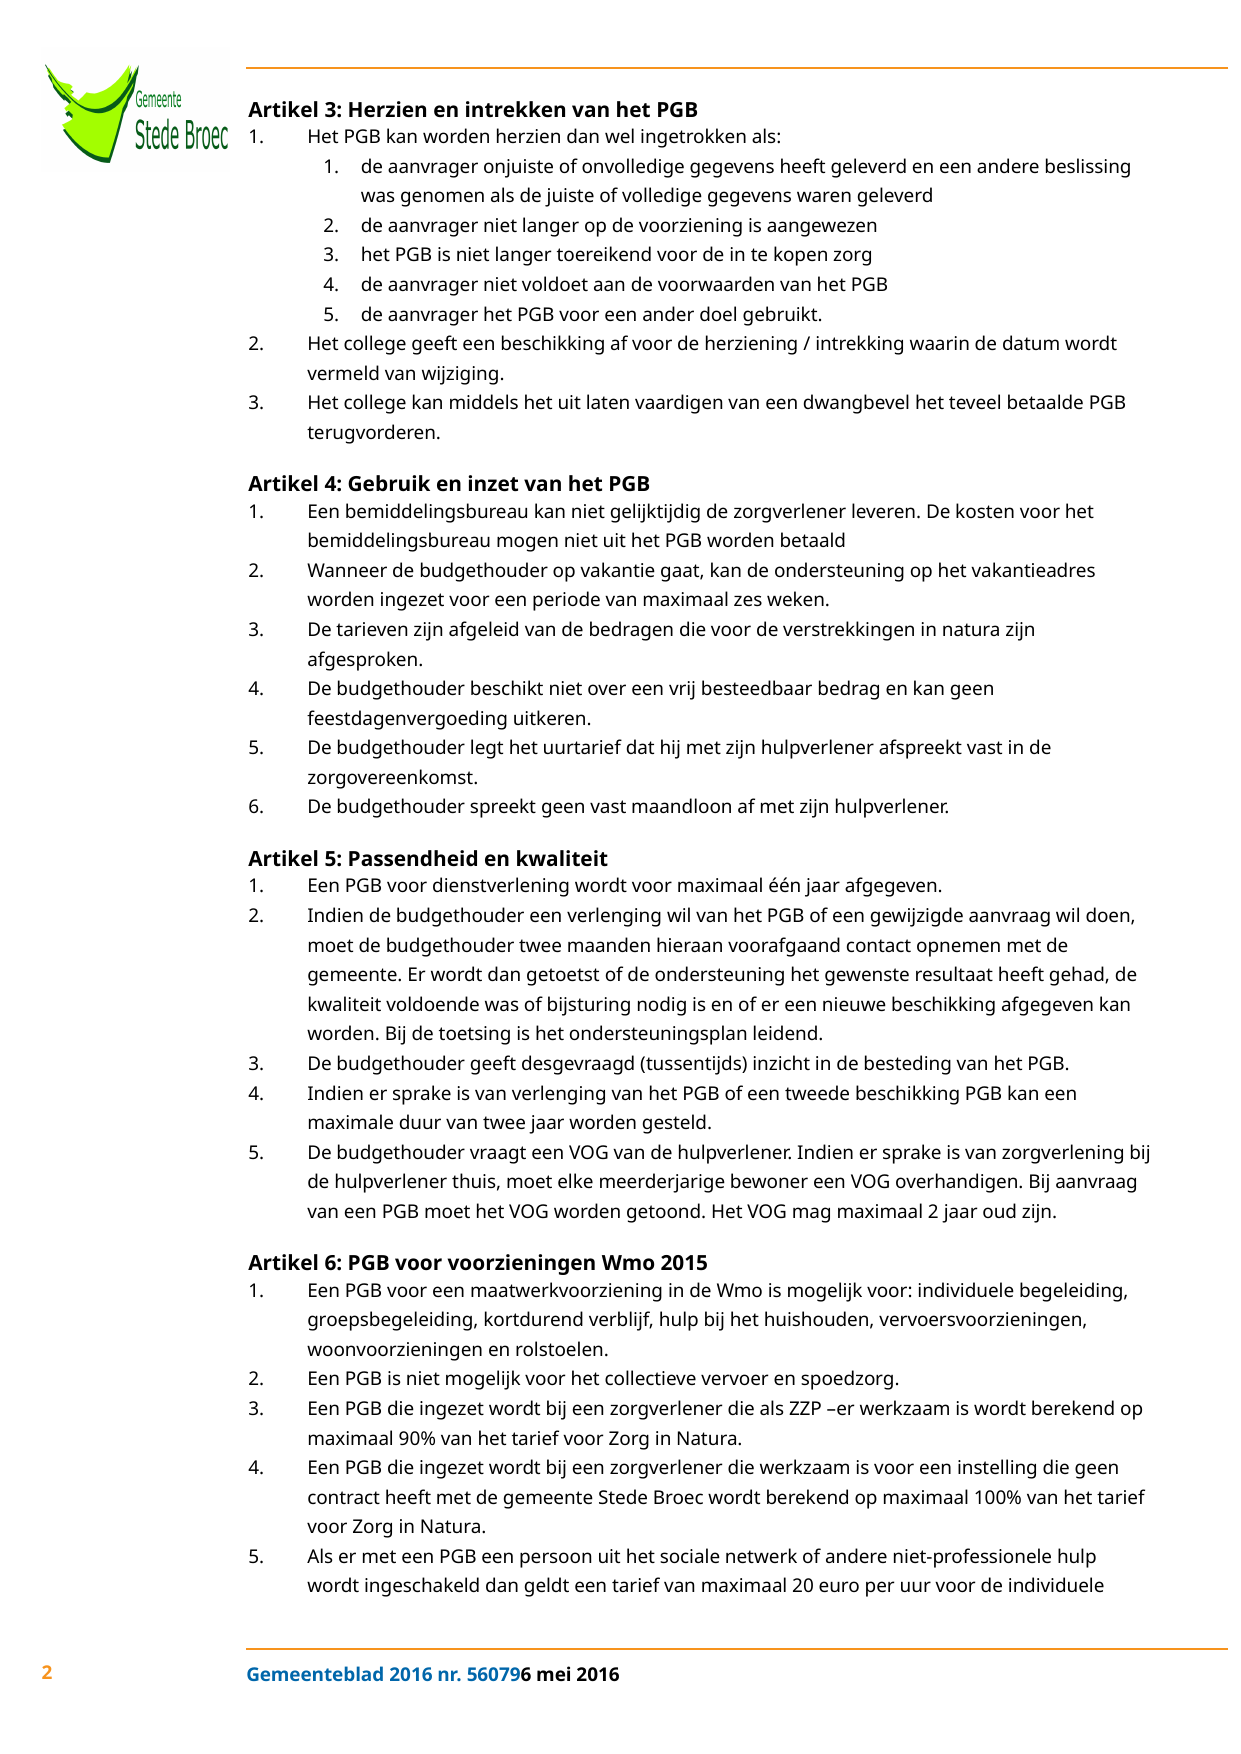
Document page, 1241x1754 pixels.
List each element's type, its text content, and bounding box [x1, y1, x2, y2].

text Artikel 5: Passendheid en kwaliteit [248, 844, 1152, 873]
text Artikel 3: Herzien en intrekken van het PGB [248, 95, 1152, 123]
list Het college kan middels het uit laten vaardigen van een dwangbevel het teveel betaalde PGB terugvorderen. [248, 389, 1152, 445]
list Het PGB kan worden herzien dan wel ingetrokken als: [248, 123, 1152, 149]
list Een PGB die ingezet wordt bij een zorgverlener die werkzaam is voor een instelling die geen contract heeft met de gemeente Stede Broec wordt berekend op maximaal 100% van het tarief voor Zorg in Natura. [248, 1454, 1152, 1539]
list de aanvrager onjuiste of onvolledige gegevens heeft geleverd en een andere beslissing was genomen als de juiste of volledige gegevens waren geleverd [323, 153, 1152, 208]
list de aanvrager niet voldoet aan de voorwaarden van het PGB [323, 271, 1152, 297]
list het PGB is niet langer toereikend voor de in te kopen zorg [323, 242, 1152, 267]
list De budgethouder vraagt een VOG van de hulpverlener. Indien er sprake is van zorgverlening bij de hulpverlener thuis, moet elke meerderjarige bewoner een VOG overhandigen. Bij aanvraag van een PGB moet het VOG worden getoond. Het VOG mag maximaal 2 jaar oud zijn. [248, 1139, 1152, 1224]
text Artikel 4: Gebruik en inzet van het PGB [248, 469, 1152, 498]
list De budgethouder spreekt geen vast maandloon af met zijn hulpverlener. [248, 794, 1152, 819]
list Als er met een PGB een persoon uit het sociale netwerk of andere niet-professionele hulp wordt ingeschakeld dan geldt een tarief van maximaal 20 euro per uur voor de individuele [248, 1543, 1152, 1598]
list Een PGB die ingezet wordt bij een zorgverlener die als ZZP –er werkzaam is wordt berekend op maximaal 90% van het tarief voor Zorg in Natura. [248, 1395, 1152, 1451]
list Het college geeft een beschikking af voor de herziening / intrekking waarin de datum wordt vermeld van wijziging. [248, 330, 1152, 386]
list Indien er sprake is van verlenging van het PGB of een tweede beschikking PGB kan een maximale duur van twee jaar worden gesteld. [248, 1080, 1152, 1135]
list De tarieven zijn afgeleid van de bedragen die voor de verstrekkingen in natura zijn afgesproken. [248, 616, 1152, 672]
picture [41, 47, 231, 172]
list Een PGB is niet mogelijk voor het collectieve vervoer en spoedzorg. [248, 1366, 1152, 1391]
list De budgethouder geeft desgevraagd (tussentijds) inzicht in de besteding van het PGB. [248, 1050, 1152, 1076]
list Wanneer de budgethouder op vakantie gaat, kan de ondersteuning op het vakantieadres worden ingezet voor een periode van maximaal zes weken. [248, 557, 1152, 612]
list de aanvrager niet langer op de voorziening is aangewezen [323, 212, 1152, 238]
list De budgethouder beschikt niet over een vrij besteedbaar bedrag en kan geen feestdagenvergoeding uitkeren. [248, 675, 1152, 731]
list Een PGB voor een maatwerkvoorziening in de Wmo is mogelijk voor: individuele begeleiding, groepsbegeleiding, kortdurend verblijf, hulp bij het huishouden, vervoersvoorzieningen, woonvoorzieningen en rolstoelen. [248, 1277, 1152, 1362]
list De budgethouder legt het uurtarief dat hij met zijn hulpverlener afspreekt vast in de zorgovereenkomst. [248, 734, 1152, 790]
list de aanvrager het PGB voor een ander doel gebruikt. [323, 301, 1152, 326]
text Artikel 6: PGB voor voorzieningen Wmo 2015 [248, 1248, 1152, 1277]
list Een PGB voor dienstverlening wordt voor maximaal één jaar afgegeven. [248, 873, 1152, 898]
list Indien de budgethouder een verlenging wil van het PGB of een gewijzigde aanvraag wil doen, moet de budgethouder twee maanden hieraan voorafgaand contact opnemen met de gemeente. Er wordt dan getoetst of de ondersteuning het gewenste resultaat heeft gehad, de kwaliteit voldoende was of bijsturing nodig is en of er een nieuwe beschikking afgegeven kan worden. Bij de toetsing is het ondersteuningsplan leidend. [248, 902, 1152, 1046]
list Een bemiddelingsbureau kan niet gelijktijdig de zorgverlener leveren. De kosten voor het bemiddelingsbureau mogen niet uit het PGB worden betaald [248, 498, 1152, 553]
